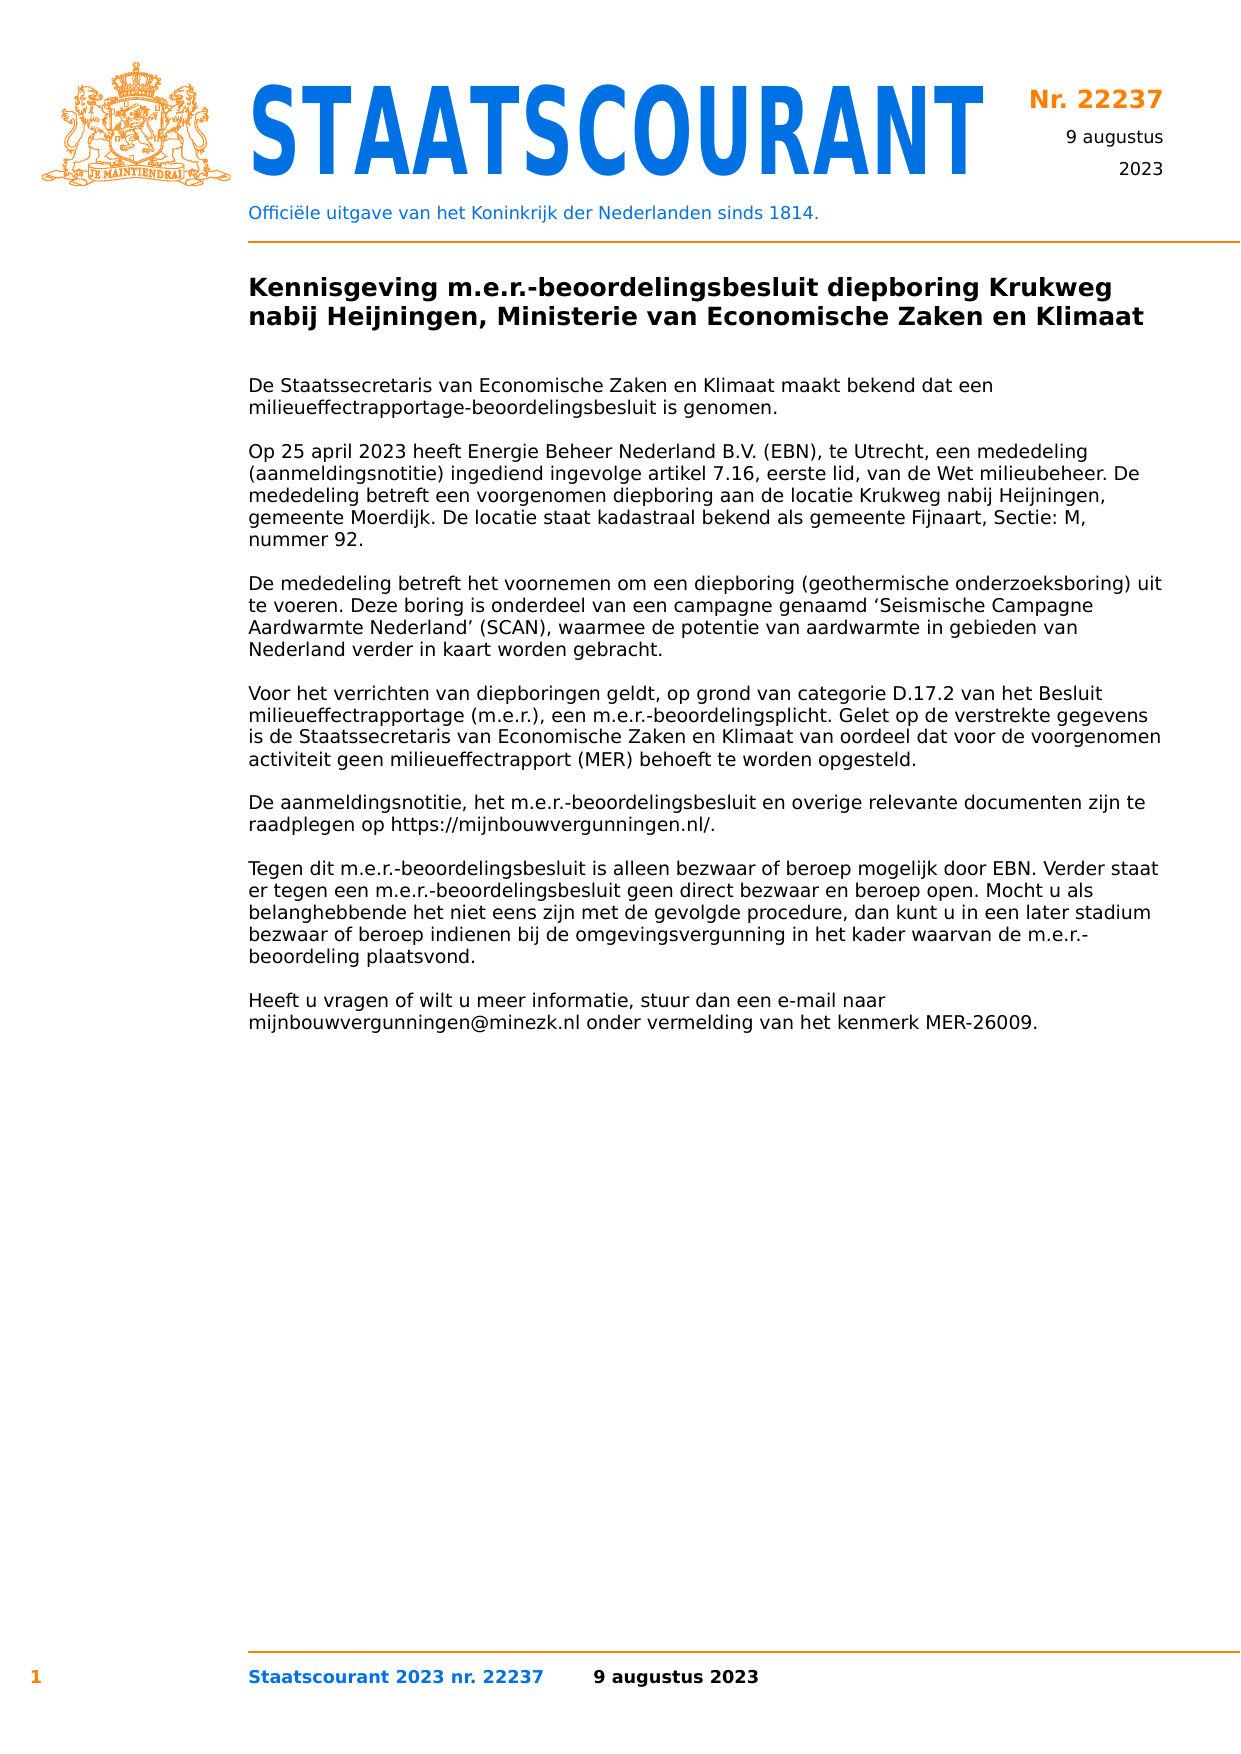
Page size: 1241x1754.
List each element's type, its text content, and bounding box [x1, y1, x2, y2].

text Heeft u vragen of wilt u meer informatie, stuur dan een e-mail naar mijnbouwvergunningen@minezk.nl onder vermelding van het kenmerk MER-26009. [248, 990, 1163, 1034]
text De mededeling betreft het voornemen om een diepboring (geothermische onderzoeksboring) uit te voeren. Deze boring is onderdeel van een campagne genaamd ‘Seismische Campagne Aardwarmte Nederland’ (SCAN), waarmee de potentie van aardwarmte in gebieden van Nederland verder in kaart worden gebracht. [248, 573, 1163, 661]
table_header Nr. 22237 [998, 62, 1240, 121]
text De aanmeldingsnotitie, het m.e.r.-beoordelingsbesluit en overige relevante documenten zijn te raadplegen op https://mijnbouwvergunningen.nl/. [248, 792, 1163, 836]
table_cell 2023 [998, 153, 1240, 203]
text Voor het verrichten van diepboringen geldt, op grond van categorie D.17.2 van het Besluit milieueffectrapportage (m.e.r.), een m.e.r.-beoordelingsplicht. Gelet op de verstrekte gegevens is de Staatssecretaris van Economische Zaken en Klimaat van oordeel dat voor de voorgenomen activiteit geen milieueffectrapport (MER) behoeft te worden opgesteld. [248, 682, 1163, 770]
table_cell 9 augustus [998, 121, 1240, 153]
picture [41, 62, 231, 186]
table_cell Officiële uitgave van het Koninkrijk der Nederlanden sinds 1814. [248, 203, 1240, 241]
table_header STAATSCOURANT [248, 62, 998, 203]
text Op 25 april 2023 heeft Energie Beheer Nederland B.V. (EBN), te Utrecht, een mededeling (aanmeldingsnotitie) ingediend ingevolge artikel 7.16, eerste lid, van de Wet milieubeheer. De mededeling betreft een voorgenomen diepboring aan de locatie Krukweg nabij Heijningen, gemeente Moerdijk. De locatie staat kadastraal bekend als gemeente Fijnaart, Sectie: M, nummer 92. [248, 441, 1163, 551]
subtitle Kennisgeving m.e.r.-beoordelingsbesluit diepboring Krukweg nabij Heijningen, Ministerie van Economische Zaken en Klimaat [248, 273, 1163, 331]
text Tegen dit m.e.r.-beoordelingsbesluit is alleen bezwaar of beroep mogelijk door EBN. Verder staat er tegen een m.e.r.-beoordelingsbesluit geen direct bezwaar en beroep open. Mocht u als belanghebbende het niet eens zijn met de gevolgde procedure, dan kunt u in een later stadium bezwaar of beroep indienen bij de omgevingsvergunning in het kader waarvan de m.e.r.-beoordeling plaatsvond. [248, 858, 1163, 968]
text De Staatssecretaris van Economische Zaken en Klimaat maakt bekend dat een milieueffectrapportage-beoordelingsbesluit is genomen. [248, 375, 1163, 419]
table_header [25, 62, 248, 241]
